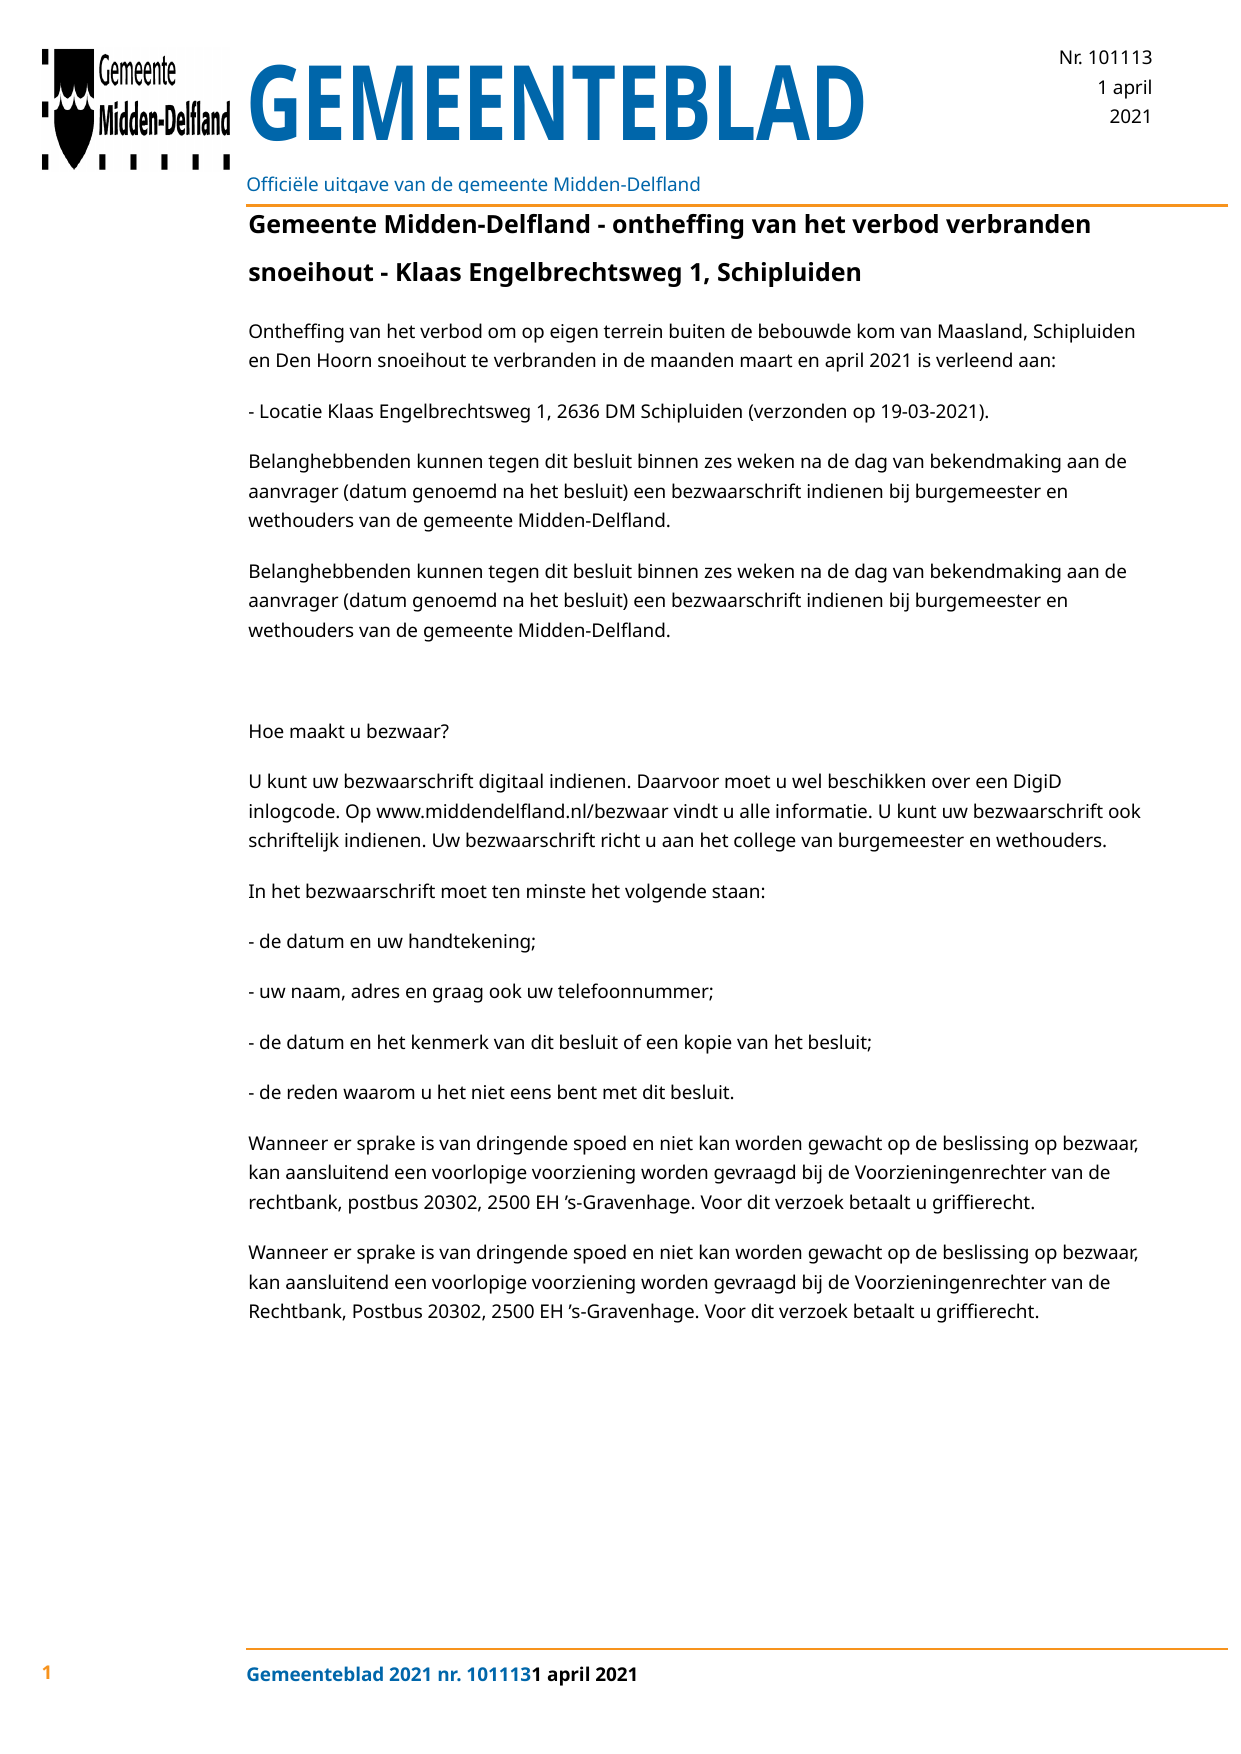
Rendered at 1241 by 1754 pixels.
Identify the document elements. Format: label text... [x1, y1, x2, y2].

text U kunt uw bezwaarschrift digitaal indienen. Daarvoor moet u wel beschikken over een DigiD inlogcode. Op www.middendelfland.nl/bezwaar vindt u alle informatie. U kunt uw bezwaarschrift ook schriftelijk indienen. Uw bezwaarschrift richt u aan het college van burgemeester en wethouders. [248, 768, 1152, 853]
text Wanneer er sprake is van dringende spoed en niet kan worden gewacht op de beslissing op bezwaar, kan aansluitend een voorlopige voorziening worden gevraagd bij de Voorzieningenrechter van de Rechtbank, Postbus 20302, 2500 EH ’s-Gravenhage. Voor dit verzoek betaalt u griffierecht. [248, 1239, 1152, 1324]
text Belanghebbenden kunnen tegen dit besluit binnen zes weken na de dag van bekendmaking aan de aanvrager (datum genoemd na het besluit) een bezwaarschrift indienen bij burgemeester en wethouders van de gemeente Midden-Delfland. [248, 448, 1152, 533]
text Hoe maakt u bezwaar? [248, 718, 1152, 744]
text ​ [248, 667, 1152, 693]
text - de datum en het kenmerk van dit besluit of een kopie van het besluit; [248, 1029, 1152, 1055]
text Gemeente Midden-Delfland - ontheffing van het verbod verbranden snoeihout - Klaas Engelbrechtsweg 1, Schipluiden [248, 207, 1152, 288]
text Belanghebbenden kunnen tegen dit besluit binnen zes weken na de dag van bekendmaking aan de aanvrager (datum genoemd na het besluit) een bezwaarschrift indienen bij burgemeester en wethouders van de gemeente Midden-Delfland. [248, 558, 1152, 643]
text - de datum en uw handtekening; [248, 928, 1152, 954]
text - uw naam, adres en graag ook uw telefoonnummer; [248, 979, 1152, 1004]
text - de reden waarom u het niet eens bent met dit besluit. [248, 1079, 1152, 1105]
text Ontheffing van het verbod om op eigen terrein buiten de bebouwde kom van Maasland, Schipluiden en Den Hoorn snoeihout te verbranden in de maanden maart en april 2021 is verleend aan: [248, 318, 1152, 373]
text - Locatie Klaas Engelbrechtsweg 1, 2636 DM Schipluiden (verzonden op 19-03-2021). [248, 398, 1152, 424]
picture [41, 47, 231, 172]
text In het bezwaarschrift moet ten minste het volgende staan: [248, 878, 1152, 904]
text ​Wanneer er sprake is van dringende spoed en niet kan worden gewacht op de beslissing op bezwaar, kan aansluitend een voorlopige voorziening worden gevraagd bij de Voorzieningenrechter van de rechtbank, postbus 20302, 2500 EH ’s-Gravenhage. Voor dit verzoek betaalt u griffierecht. [248, 1130, 1152, 1215]
